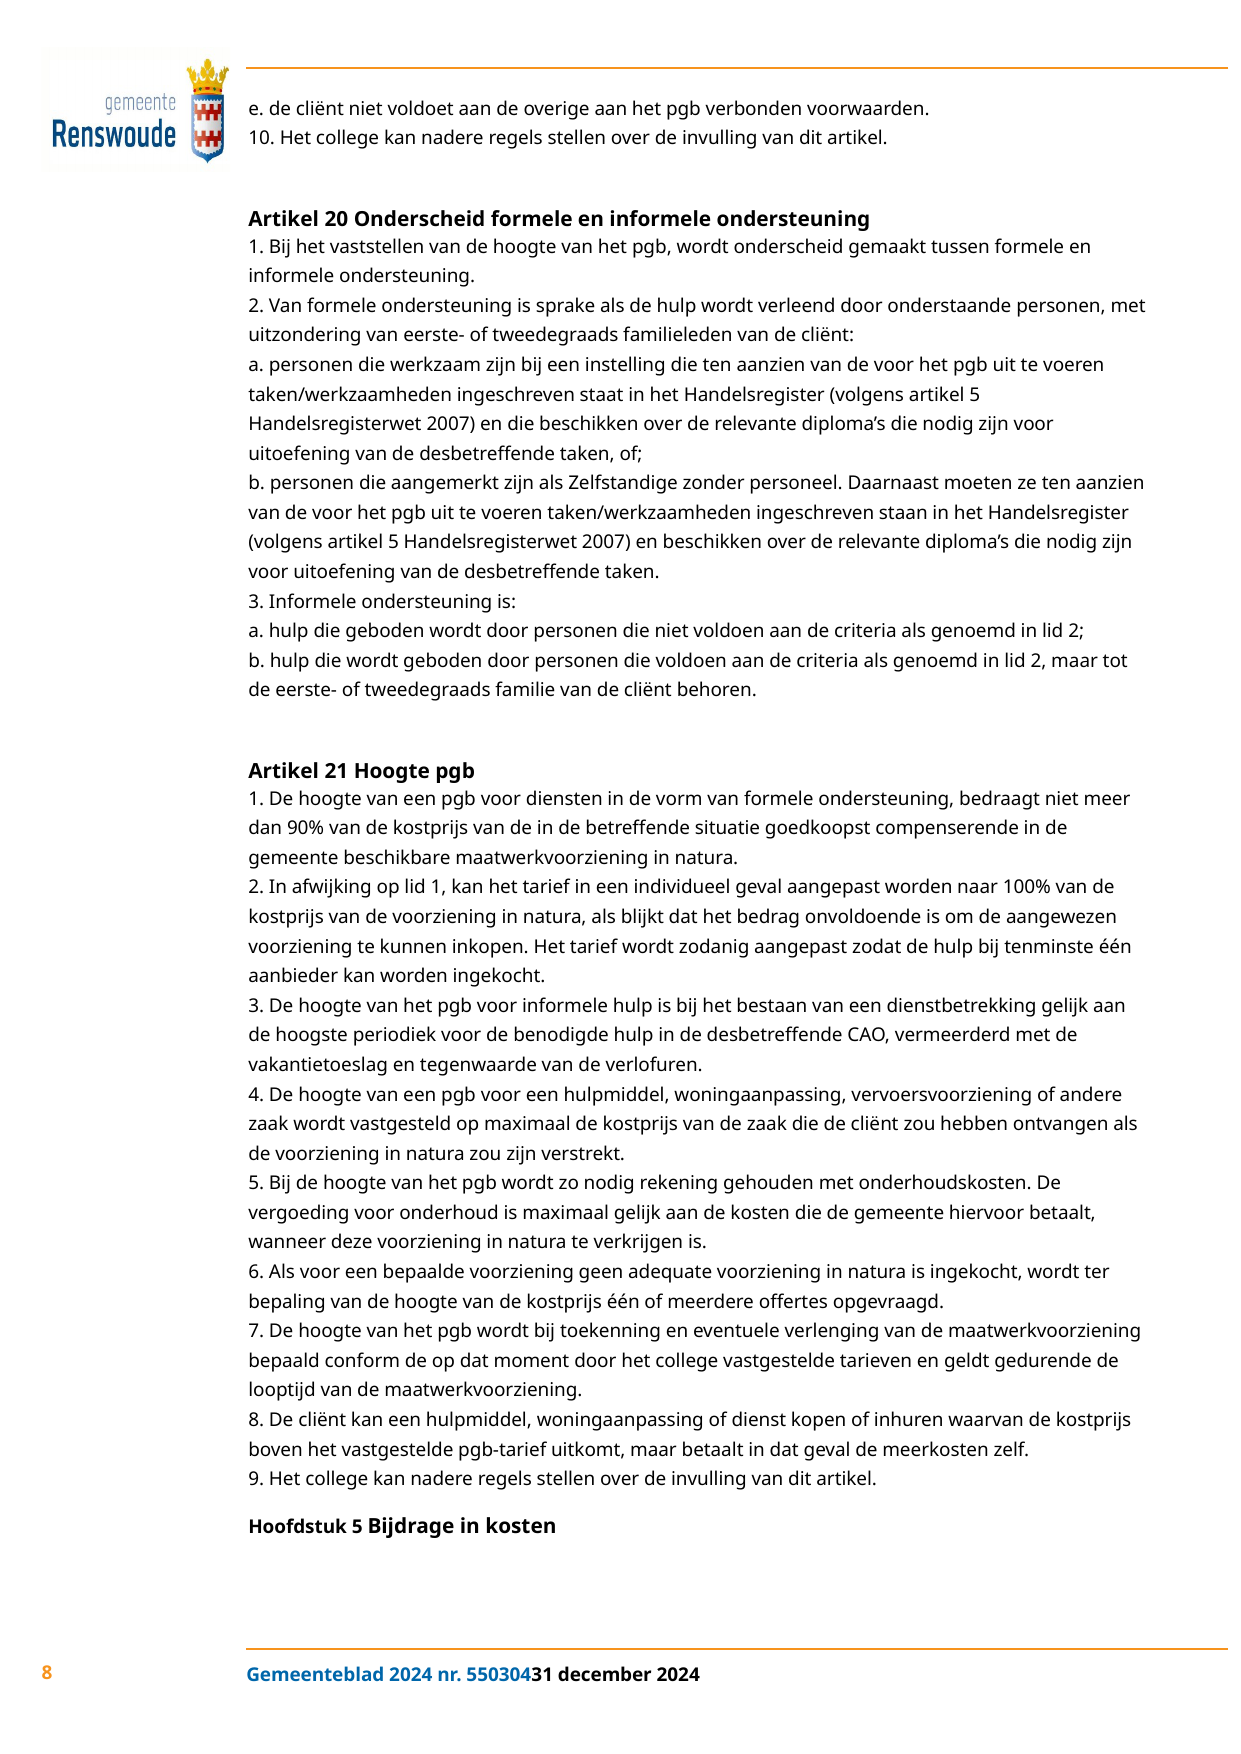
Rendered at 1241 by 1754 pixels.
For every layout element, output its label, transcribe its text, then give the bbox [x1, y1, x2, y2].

text 1. Bij het vaststellen van de hoogte van het pgb, wordt onderscheid gemaakt tussen formele en informele ondersteuning. [248, 233, 1152, 288]
text 2. In afwijking op lid 1, kan het tarief in een individueel geval aangepast worden naar 100% van de kostprijs van de voorziening in natura, als blijkt dat het bedrag onvoldoende is om de aangewezen voorziening te kunnen inkopen. Het tarief wordt zodanig aangepast zodat de hulp bij tenminste één aanbieder kan worden ingekocht. [248, 874, 1152, 988]
text b. hulp die wordt geboden door personen die voldoen aan de criteria als genoemd in lid 2, maar tot de eerste- of tweedegraads familie van de cliënt behoren. [248, 647, 1152, 702]
text a. hulp die geboden wordt door personen die niet voldoen aan de criteria als genoemd in lid 2; [248, 617, 1152, 643]
text Hoofdstuk 5 Bijdrage in kosten [248, 1511, 1152, 1539]
text 7. De hoogte van het pgb wordt bij toekenning en eventuele verlenging van de maatwerkvoorziening bepaald conform de op dat moment door het college vastgestelde tarieven en geldt gedurende de looptijd van de maatwerkvoorziening. [248, 1317, 1152, 1402]
text Artikel 21 Hoogte pgb [248, 757, 1152, 785]
text 3. Informele ondersteuning is: [248, 588, 1152, 613]
text 3. De hoogte van het pgb voor informele hulp is bij het bestaan van een dienstbetrekking gelijk aan de hoogste periodiek voor de benodigde hulp in de desbetreffende CAO, vermeerderd met de vakantietoeslag en tegenwaarde van de verlofuren. [248, 992, 1152, 1077]
text Artikel 20 Onderscheid formele en informele ondersteuning [248, 204, 1152, 233]
text 10. Het college kan nadere regels stellen over de invulling van dit artikel. [248, 124, 1152, 150]
text 5. Bij de hoogte van het pgb wordt zo nodig rekening gehouden met onderhoudskosten. De vergoeding voor onderhoud is maximaal gelijk aan de kosten die de gemeente hiervoor betaalt, wanneer deze voorziening in natura te verkrijgen is. [248, 1169, 1152, 1254]
text 4. De hoogte van een pgb voor een hulpmiddel, woningaanpassing, vervoersvoorziening of andere zaak wordt vastgesteld op maximaal de kostprijs van de zaak die de cliënt zou hebben ontvangen als de voorziening in natura zou zijn verstrekt. [248, 1081, 1152, 1166]
text 6. Als voor een bepaalde voorziening geen adequate voorziening in natura is ingekocht, wordt ter bepaling van de hoogte van de kostprijs één of meerdere offertes opgevraagd. [248, 1258, 1152, 1314]
text a. personen die werkzaam zijn bij een instelling die ten aanzien van de voor het pgb uit te voeren taken/werkzaamheden ingeschreven staat in het Handelsregister (volgens artikel 5 Handelsregisterwet 2007) en die beschikken over de relevante diploma’s die nodig zijn voor uitoefening van de desbetreffende taken, of; [248, 351, 1152, 466]
text 2. Van formele ondersteuning is sprake als de hulp wordt verleend door onderstaande personen, met uitzondering van eerste- of tweedegraads familieleden van de cliënt: [248, 292, 1152, 347]
text 8. De cliënt kan een hulpmiddel, woningaanpassing of dienst kopen of inhuren waarvan de kostprijs boven het vastgestelde pgb-tarief uitkomt, maar betaalt in dat geval de meerkosten zelf. [248, 1406, 1152, 1462]
text 9. Het college kan nadere regels stellen over de invulling van dit artikel. [248, 1465, 1152, 1491]
text 1. De hoogte van een pgb voor diensten in de vorm van formele ondersteuning, bedraagt niet meer dan 90% van de kostprijs van de in de betreffende situatie goedkoopst compenserende in de gemeente beschikbare maatwerkvoorziening in natura. [248, 785, 1152, 870]
text b. personen die aangemerkt zijn als Zelfstandige zonder personeel. Daarnaast moeten ze ten aanzien van de voor het pgb uit te voeren taken/werkzaamheden ingeschreven staan in het Handelsregister (volgens artikel 5 Handelsregisterwet 2007) en beschikken over de relevante diploma’s die nodig zijn voor uitoefening van de desbetreffende taken. [248, 469, 1152, 584]
picture [41, 47, 231, 172]
text e. de cliënt niet voldoet aan de overige aan het pgb verbonden voorwaarden. [248, 95, 1152, 121]
